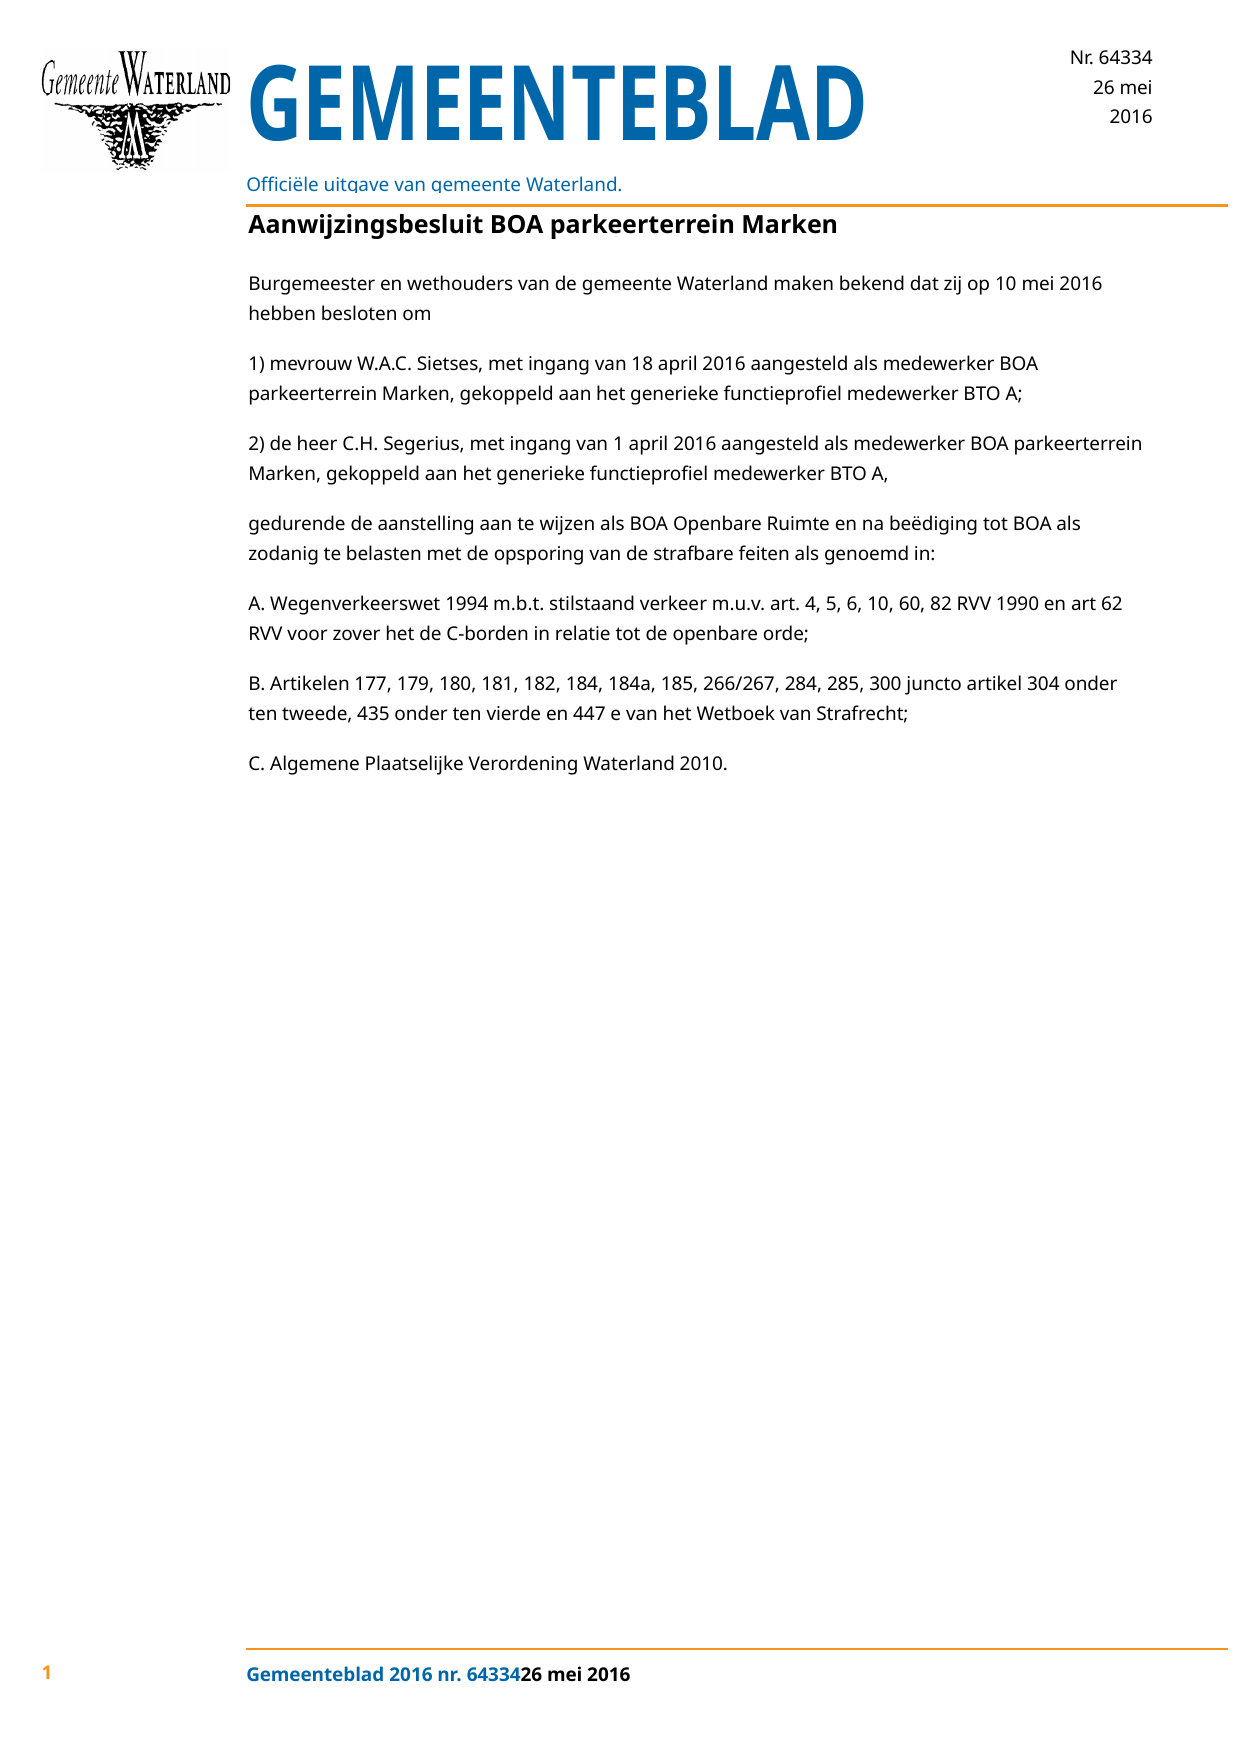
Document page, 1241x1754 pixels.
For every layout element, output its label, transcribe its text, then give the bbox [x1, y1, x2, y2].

text Aanwijzingsbesluit BOA parkeerterrein Marken [248, 207, 1152, 241]
text 1) mevrouw W.A.C. Sietses, met ingang van 18 april 2016 aangesteld als medewerker BOA parkeerterrein Marken, gekoppeld aan het generieke functieprofiel medewerker BTO A; [248, 350, 1152, 406]
text B. Artikelen 177, 179, 180, 181, 182, 184, 184a, 185, 266/267, 284, 285, 300 juncto artikel 304 onder ten tweede, 435 onder ten vierde en 447 e van het Wetboek van Strafrecht; [248, 670, 1152, 726]
text A. Wegenverkeerswet 1994 m.b.t. stilstaand verkeer m.u.v. art. 4, 5, 6, 10, 60, 82 RVV 1990 en art 62 RVV voor zover het de C-borden in relatie tot de openbare orde; [248, 590, 1152, 646]
text gedurende de aanstelling aan te wijzen als BOA Openbare Ruimte en na beëdiging tot BOA als zodanig te belasten met de opsporing van de strafbare feiten als genoemd in: [248, 510, 1152, 566]
text Burgemeester en wethouders van de gemeente Waterland maken bekend dat zij op 10 mei 2016 hebben besloten om [248, 270, 1152, 326]
text 2) de heer C.H. Segerius, met ingang van 1 april 2016 aangesteld als medewerker BOA parkeerterrein Marken, gekoppeld aan het generieke functieprofiel medewerker BTO A, [248, 430, 1152, 486]
text C. Algemene Plaatselijke Verordening Waterland 2010. [248, 750, 1152, 776]
picture [41, 47, 231, 172]
